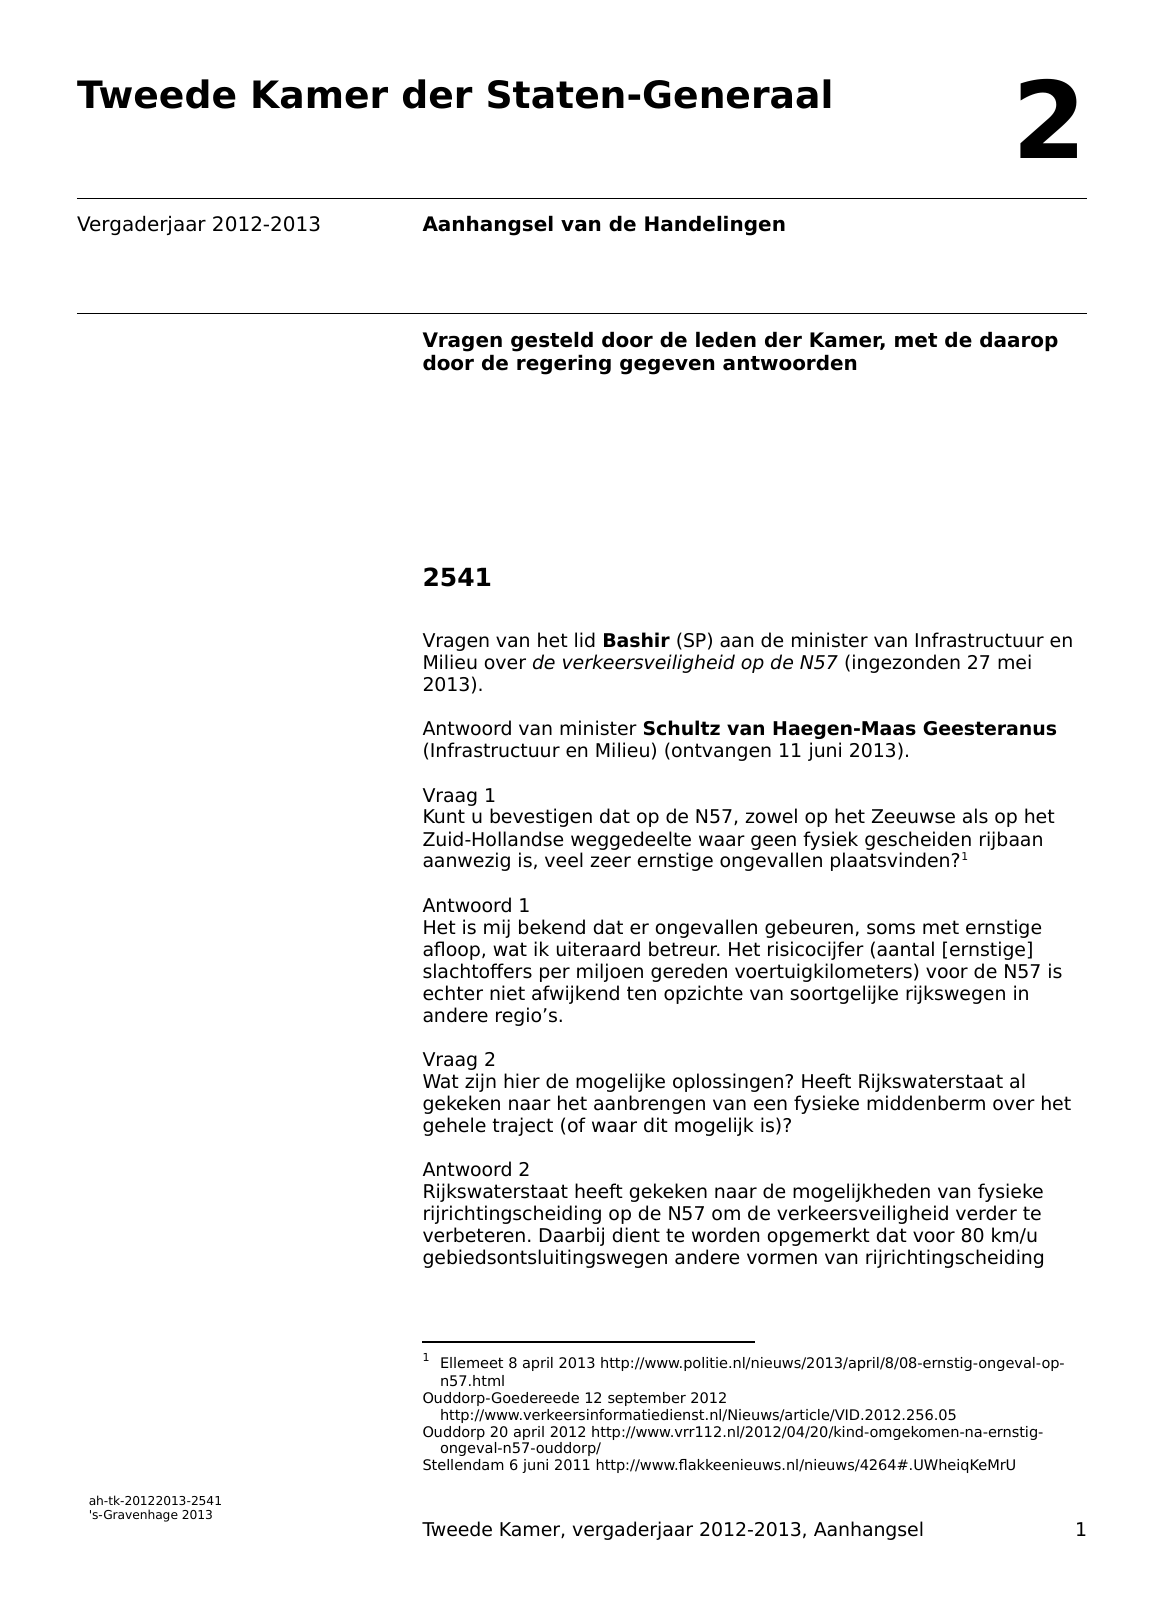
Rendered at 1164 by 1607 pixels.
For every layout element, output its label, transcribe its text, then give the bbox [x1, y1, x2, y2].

text Vraag 2 [422, 1049, 1087, 1071]
text Kunt u bevestigen dat op de N57, zowel op het Zeeuwse als op het Zuid-Hollandse weggedeelte waar geen fysiek gescheiden rijbaan aanwezig is, veel zeer ernstige ongevallen plaatsvinden? [422, 806, 1087, 872]
text Stellendam 6 juni 2011 http://www.flakkeenieuws.nl/nieuws/4264#.UWheiqKeMrU [422, 1457, 1087, 1474]
table_cell [77, 314, 422, 375]
text Ouddorp 20 april 2012 http://www.vrr112.nl/2012/04/20/kind-omgekomen-na-ernstig-ongeval-n57-ouddorp/ [422, 1424, 1087, 1457]
text 2541 [422, 563, 1087, 592]
table_cell Aanhangsel van de Handelingen [422, 199, 1087, 313]
table_header 2 [886, 59, 1087, 198]
text 's-Gravenhage 2013 [88, 1508, 323, 1522]
text Wat zijn hier de mogelijke oplossingen? Heeft Rijkswaterstaat al gekeken naar het aanbrengen van een fysieke middenberm over het gehele traject (of waar dit mogelijk is)? [422, 1071, 1087, 1137]
table_cell Vergaderjaar 2012-2013 [77, 199, 422, 313]
text Het is mij bekend dat er ongevallen gebeuren, soms met ernstige afloop, wat ik uiteraard betreur. Het risicocijfer (aantal [ernstige] slachtoffers per miljoen gereden voertuigkilometers) voor de N57 is echter niet afwijkend ten opzichte van soortgelijke rijkswegen in andere regio’s. [422, 917, 1087, 1026]
text ah-tk-20122013-2541 [88, 1494, 323, 1508]
table_cell Vragen gesteld door de leden der Kamer, met de daarop door de regering gegeven antwoorden [422, 314, 1087, 375]
text Vragen van het lid Bashir (SP) aan de minister van Infrastructuur en Milieu over de verkeersveiligheid op de N57 (ingezonden 27 mei 2013). [422, 630, 1087, 696]
text Ouddorp-Goedereede 12 september 2012 http://www.verkeersinformatiedienst.nl/Nieuws/article/VID.2012.256.05 [422, 1390, 1087, 1424]
table_header Tweede Kamer der Staten-Generaal [77, 59, 886, 198]
text Rijkswaterstaat heeft gekeken naar de mogelijkheden van fysieke rijrichtingscheiding op de N57 om de verkeersveiligheid verder te verbeteren. Daarbij dient te worden opgemerkt dat voor 80 km/u gebiedsontsluitingswegen andere vormen van rijrichtingscheiding [422, 1181, 1087, 1269]
text Antwoord 2 [422, 1159, 1087, 1181]
text Antwoord van minister Schultz van Haegen-Maas Geesteranus (Infrastructuur en Milieu) (ontvangen 11 juni 2013). [422, 718, 1087, 762]
text Antwoord 1 [422, 894, 1087, 917]
text Vraag 1 [422, 784, 1087, 806]
text Ellemeet 8 april 2013 http://www.politie.nl/nieuws/2013/april/8/08-ernstig-ongeval-op-n57.html [422, 1351, 1087, 1390]
